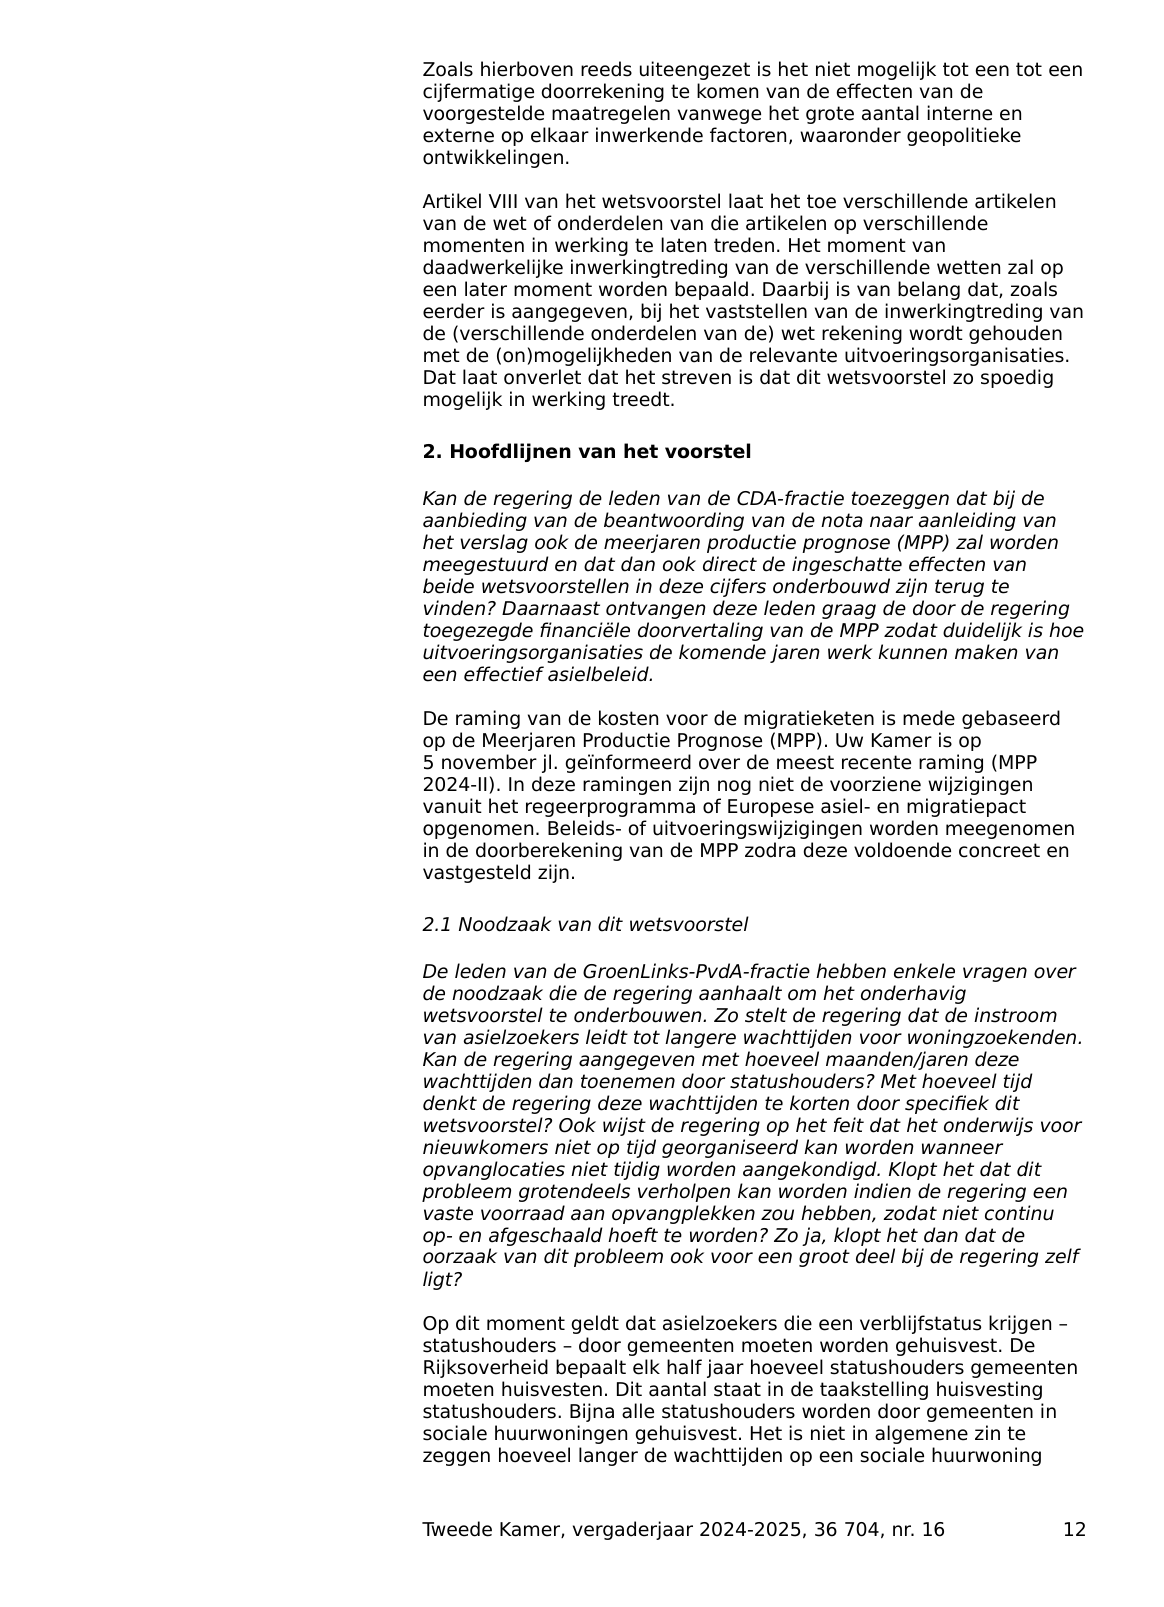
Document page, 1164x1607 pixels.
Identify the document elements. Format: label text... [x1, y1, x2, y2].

text Artikel VIII van het wetsvoorstel laat het toe verschillende artikelen van de wet of onderdelen van die artikelen op verschillende momenten in werking te laten treden. Het moment van daadwerkelijke inwerkingtreding van de verschillende wetten zal op een later moment worden bepaald. Daarbij is van belang dat, zoals eerder is aangegeven, bij het vaststellen van de inwerkingtreding van de (verschillende onderdelen van de) wet rekening wordt gehouden met de (on)mogelijkheden van de relevante uitvoeringsorganisaties. Dat laat onverlet dat het streven is dat dit wetsvoorstel zo spoedig mogelijk in werking treedt. [422, 191, 1087, 411]
subtitle 2.1 Noodzaak van dit wetsvoorstel [422, 914, 1087, 936]
text Zoals hierboven reeds uiteengezet is het niet mogelijk tot een tot een cijfermatige doorrekening te komen van de effecten van de voorgestelde maatregelen vanwege het grote aantal interne en externe op elkaar inwerkende factoren, waaronder geopolitieke ontwikkelingen. [422, 59, 1087, 169]
text Op dit moment geldt dat asielzoekers die een verblijfstatus krijgen – statushouders – door gemeenten moeten worden gehuisvest. De Rijksoverheid bepaalt elk half jaar hoeveel statushouders gemeenten moeten huisvesten. Dit aantal staat in de taakstelling huisvesting statushouders. Bijna alle statushouders worden door gemeenten in sociale huurwoningen gehuisvest. Het is niet in algemene zin te zeggen hoeveel langer de wachttijden op een sociale huurwoning [422, 1313, 1087, 1466]
text Kan de regering de leden van de CDA-fractie toezeggen dat bij de aanbieding van de beantwoording van de nota naar aanleiding van het verslag ook de meerjaren productie prognose (MPP) zal worden meegestuurd en dat dan ook direct de ingeschatte effecten van beide wetsvoorstellen in deze cijfers onderbouwd zijn terug te vinden? Daarnaast ontvangen deze leden graag de door de regering toegezegde financiële doorvertaling van de MPP zodat duidelijk is hoe uitvoeringsorganisaties de komende jaren werk kunnen maken van een effectief asielbeleid. [422, 488, 1087, 686]
text De leden van de GroenLinks-PvdA-fractie hebben enkele vragen over de noodzaak die de regering aanhaalt om het onderhavig wetsvoorstel te onderbouwen. Zo stelt de regering dat de instroom van asielzoekers leidt tot langere wachttijden voor woningzoekenden. Kan de regering aangegeven met hoeveel maanden/jaren deze wachttijden dan toenemen door statushouders? Met hoeveel tijd denkt de regering deze wachttijden te korten door specifiek dit wetsvoorstel? Ook wijst de regering op het feit dat het onderwijs voor nieuwkomers niet op tijd georganiseerd kan worden wanneer opvanglocaties niet tijdig worden aangekondigd. Klopt het dat dit probleem grotendeels verholpen kan worden indien de regering een vaste voorraad aan opvangplekken zou hebben, zodat niet continu op- en afgeschaald hoeft te worden? Zo ja, klopt het dan dat de oorzaak van dit probleem ook voor een groot deel bij de regering zelf ligt? [422, 961, 1087, 1290]
subtitle 2. Hoofdlijnen van het voorstel [422, 441, 1087, 463]
text De raming van de kosten voor de migratieketen is mede gebaseerd op de Meerjaren Productie Prognose (MPP). Uw Kamer is op 5 november jl. geïnformeerd over de meest recente raming (MPP 2024-II). In deze ramingen zijn nog niet de voorziene wijzigingen vanuit het regeerprogramma of Europese asiel- en migratiepact opgenomen. Beleids- of uitvoeringswijzigingen worden meegenomen in de doorberekening van de MPP zodra deze voldoende concreet en vastgesteld zijn. [422, 708, 1087, 884]
